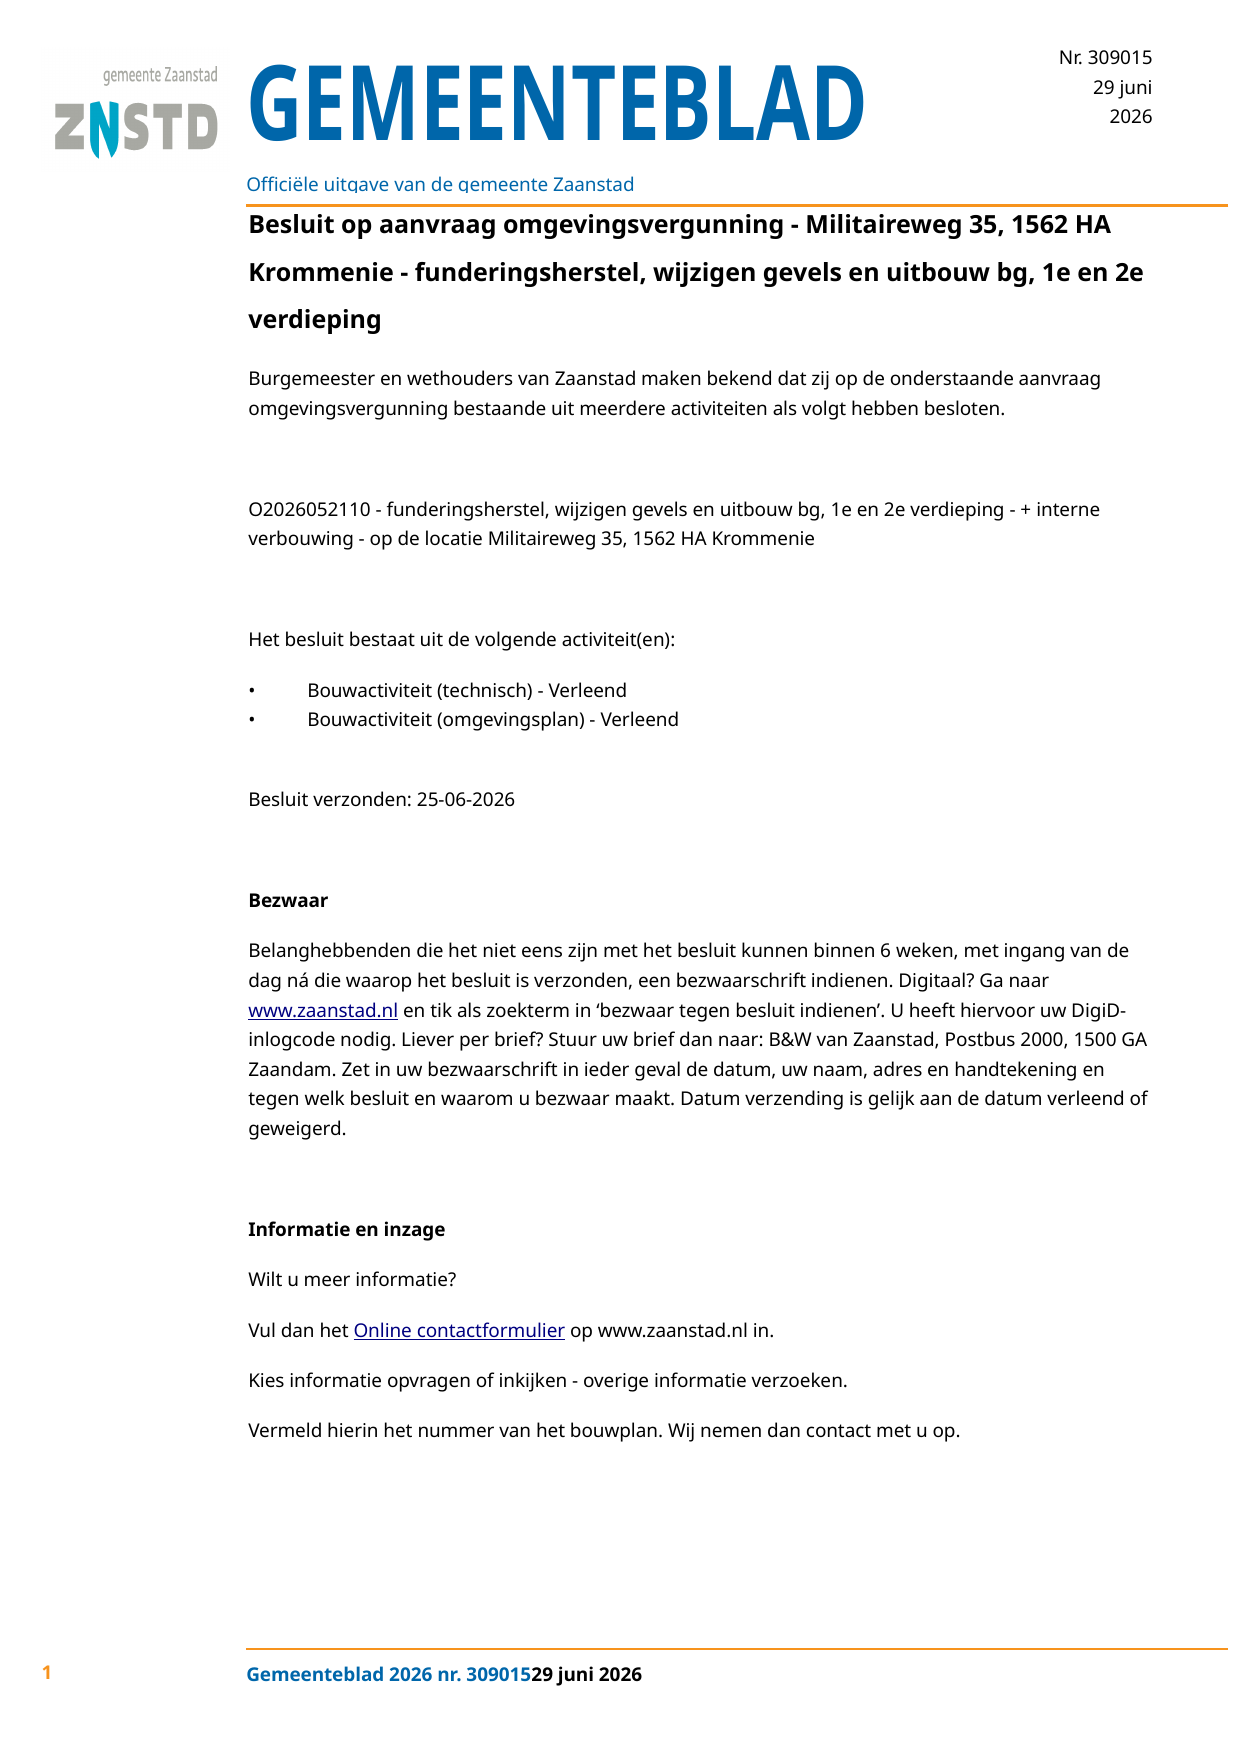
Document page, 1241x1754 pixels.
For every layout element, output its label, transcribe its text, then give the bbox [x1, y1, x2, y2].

text Vul dan het Online contactformulier op www.zaanstad.nl in. [248, 1317, 1152, 1342]
text Besluit verzonden: 25-06-2026 [248, 786, 1152, 812]
list Bouwactiviteit (omgevingsplan) - Verleend [248, 706, 1152, 732]
text O2026052110 - funderingsherstel, wijzigen gevels en uitbouw bg, 1e en 2e verdieping - + interne verbouwing - op de locatie Militaireweg 35, 1562 HA Krommenie [248, 496, 1152, 551]
text Bezwaar [248, 887, 1152, 913]
text Burgemeester en wethouders van Zaanstad maken bekend dat zij op de onderstaande aanvraag omgevingsvergunning bestaande uit meerdere activiteiten als volgt hebben besloten. [248, 366, 1152, 421]
text Vermeld hierin het nummer van het bouwplan. Wij nemen dan contact met u op. [248, 1418, 1152, 1443]
text Kies informatie opvragen of inkijken - overige informatie verzoeken. [248, 1367, 1152, 1393]
text Wilt u meer informatie? [248, 1266, 1152, 1292]
picture [41, 47, 231, 172]
text Het besluit bestaat uit de volgende activiteit(en): [248, 626, 1152, 652]
text Belanghebbenden die het niet eens zijn met het besluit kunnen binnen 6 weken, met ingang van de dag ná die waarop het besluit is verzonden, een bezwaarschrift indienen. Digitaal? Ga naar www.zaanstad.nl en tik als zoekterm in ‘bezwaar tegen besluit indienen’. U heeft hiervoor uw DigiD-inlogcode nodig. Liever per brief? Stuur uw brief dan naar: B&W van Zaanstad, Postbus 2000, 1500 GA Zaandam. Zet in uw bezwaarschrift in ieder geval de datum, uw naam, adres en handtekening en tegen welk besluit en waarom u bezwaar maakt. Datum verzending is gelijk aan de datum verleend of geweigerd. [248, 938, 1152, 1141]
text Besluit op aanvraag omgevingsvergunning - Militaireweg 35, 1562 HA Krommenie - funderingsherstel, wijzigen gevels en uitbouw bg, 1e en 2e verdieping [248, 207, 1152, 336]
list Bouwactiviteit (technisch) - Verleend [248, 677, 1152, 702]
text Informatie en inzage [248, 1216, 1152, 1242]
